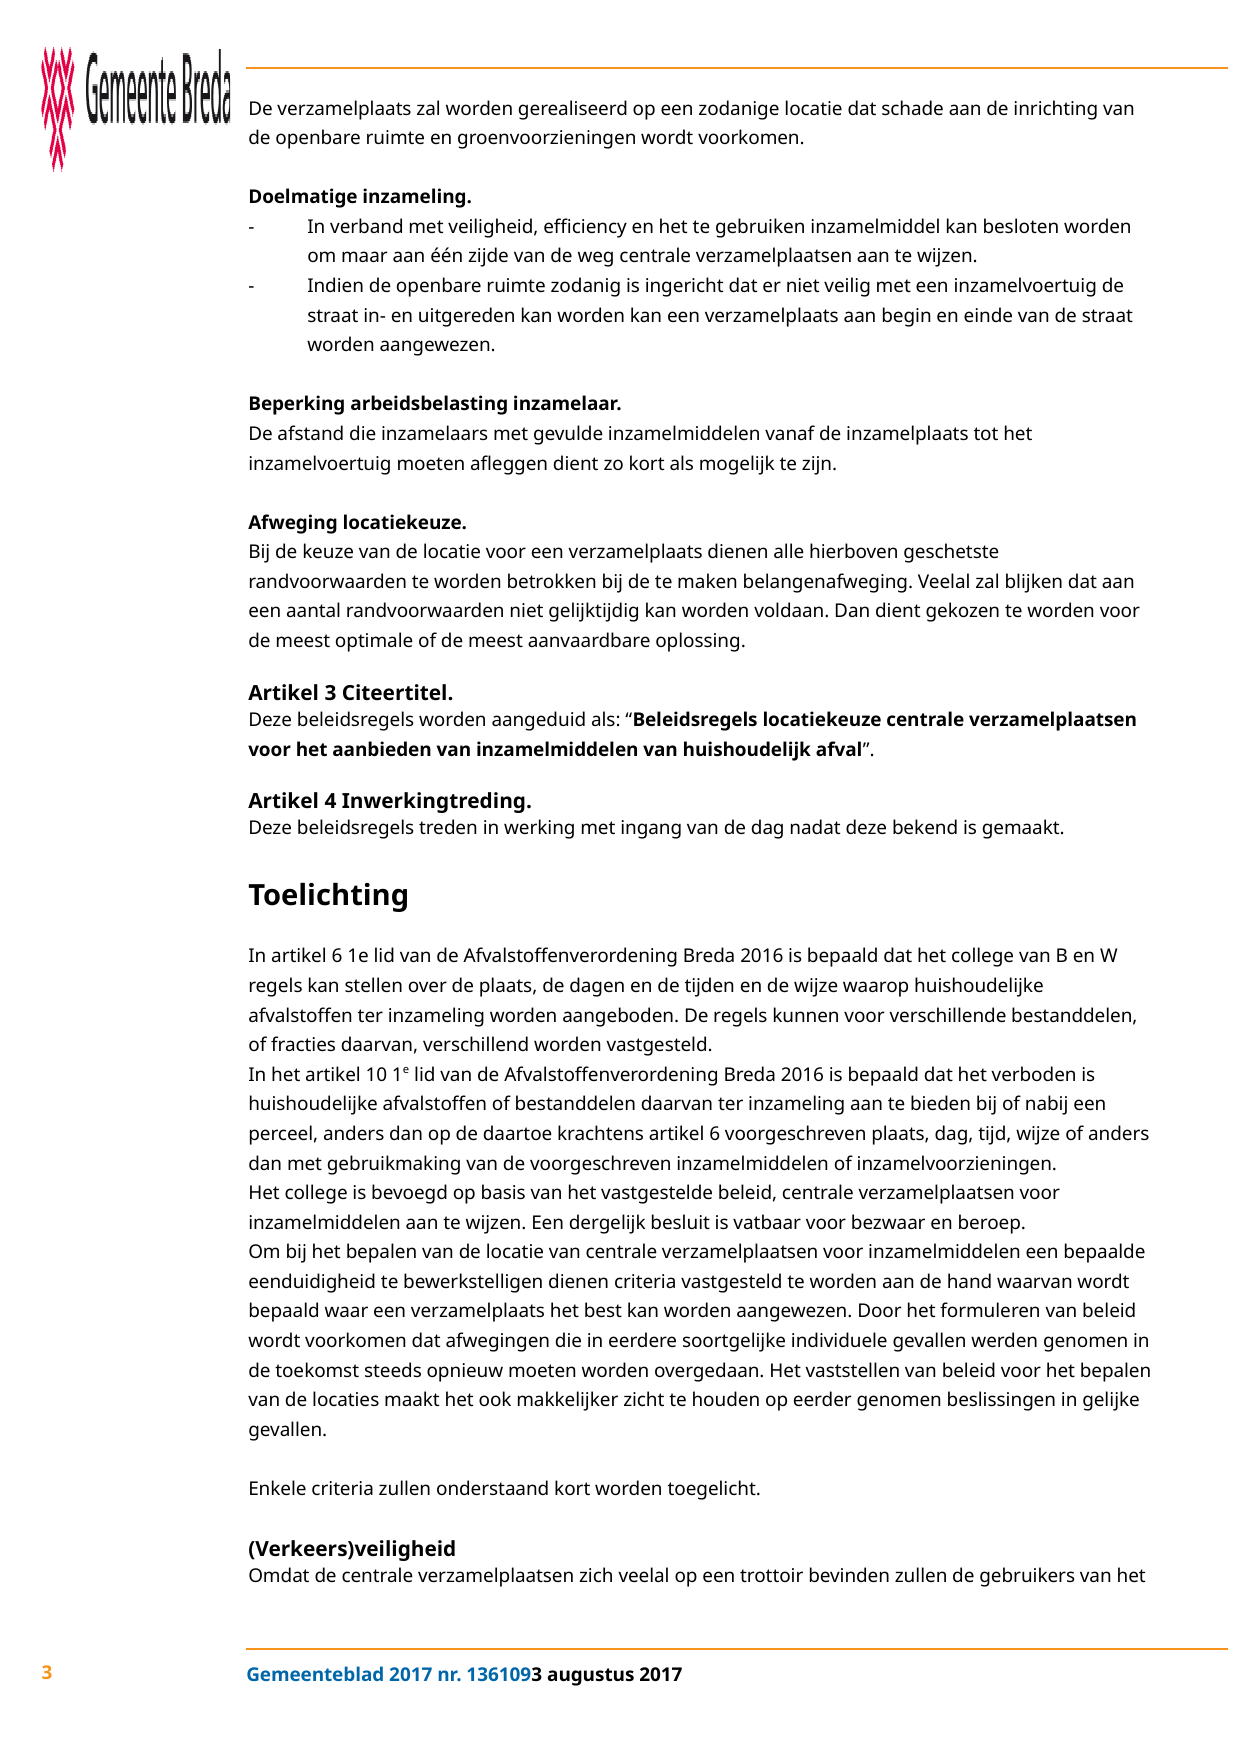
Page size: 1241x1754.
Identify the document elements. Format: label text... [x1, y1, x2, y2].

text Deze beleidsregels treden in werking met ingang van de dag nadat deze bekend is gemaakt. [248, 814, 1152, 840]
text In artikel 6 1e lid van de Afvalstoffenverordening Breda 2016 is bepaald dat het college van B en W regels kan stellen over de plaats, de dagen en de tijden en de wijze waarop huishoudelijke afvalstoffen ter inzameling worden aangeboden. De regels kunnen voor verschillende bestanddelen, of fracties daarvan, verschillend worden vastgesteld. [248, 943, 1152, 1057]
picture [41, 47, 231, 172]
text In het artikel 10 1e lid van de Afvalstoffenverordening Breda 2016 is bepaald dat het verboden is huishoudelijke afvalstoffen of bestanddelen daarvan ter inzameling aan te bieden bij of nabij een perceel, anders dan op de daartoe krachtens artikel 6 voorgeschreven plaats, dag, tijd, wijze of anders dan met gebruikmaking van de voorgeschreven inzamelmiddelen of inzamelvoorzieningen. [248, 1061, 1152, 1175]
text De verzamelplaats zal worden gerealiseerd op een zodanige locatie dat schade aan de inrichting van de openbare ruimte en groenvoorzieningen wordt voorkomen. [248, 95, 1152, 150]
list In verband met veiligheid, efficiency en het te gebruiken inzamelmiddel kan besloten worden om maar aan één zijde van de weg centrale verzamelplaatsen aan te wijzen. [248, 213, 1152, 268]
text Het college is bevoegd op basis van het vastgestelde beleid, centrale verzamelplaatsen voor inzamelmiddelen aan te wijzen. Een dergelijk besluit is vatbaar voor bezwaar en beroep. [248, 1179, 1152, 1234]
text Beperking arbeidsbelasting inzamelaar. [248, 391, 1152, 416]
text (Verkeers)veiligheid [248, 1534, 1152, 1563]
text Bij de keuze van de locatie voor een verzamelplaats dienen alle hierboven geschetste randvoorwaarden te worden betrokken bij de te maken belangenafweging. Veelal zal blijken dat aan een aantal randvoorwaarden niet gelijktijdig kan worden voldaan. Dan dient gekozen te worden voor de meest optimale of de meest aanvaardbare oplossing. [248, 538, 1152, 653]
text Artikel 4 Inwerkingtreding. [248, 786, 1152, 814]
text Afweging locatiekeuze. [248, 509, 1152, 535]
text Enkele criteria zullen onderstaand kort worden toegelicht. [248, 1475, 1152, 1501]
text De afstand die inzamelaars met gevulde inzamelmiddelen vanaf de inzamelplaats tot het inzamelvoertuig moeten afleggen dient zo kort als mogelijk te zijn. [248, 420, 1152, 476]
text Deze beleidsregels worden aangeduid als: “Beleidsregels locatiekeuze centrale verzamelplaatsen voor het aanbieden van inzamelmiddelen van huishoudelijk afval”. [248, 706, 1152, 761]
text Om bij het bepalen van de locatie van centrale verzamelplaatsen voor inzamelmiddelen een bepaalde eenduidigheid te bewerkstelligen dienen criteria vastgesteld te worden aan de hand waarvan wordt bepaald waar een verzamelplaats het best kan worden aangewezen. Door het formuleren van beleid wordt voorkomen dat afwegingen die in eerdere soortgelijke individuele gevallen werden genomen in de toekomst steeds opnieuw moeten worden overgedaan. Het vaststellen van beleid voor het bepalen van de locaties maakt het ook makkelijker zicht te houden op eerder genomen beslissingen in gelijke gevallen. [248, 1238, 1152, 1442]
list Indien de openbare ruimte zodanig is ingericht dat er niet veilig met een inzamelvoertuig de straat in- en uitgereden kan worden kan een verzamelplaats aan begin en einde van de straat worden aangewezen. [248, 272, 1152, 357]
text Toelichting [248, 874, 1152, 913]
text Doelmatige inzameling. [248, 183, 1152, 209]
text Omdat de centrale verzamelplaatsen zich veelal op een trottoir bevinden zullen de gebruikers van het [248, 1563, 1152, 1588]
text Artikel 3 Citeertitel. [248, 678, 1152, 706]
